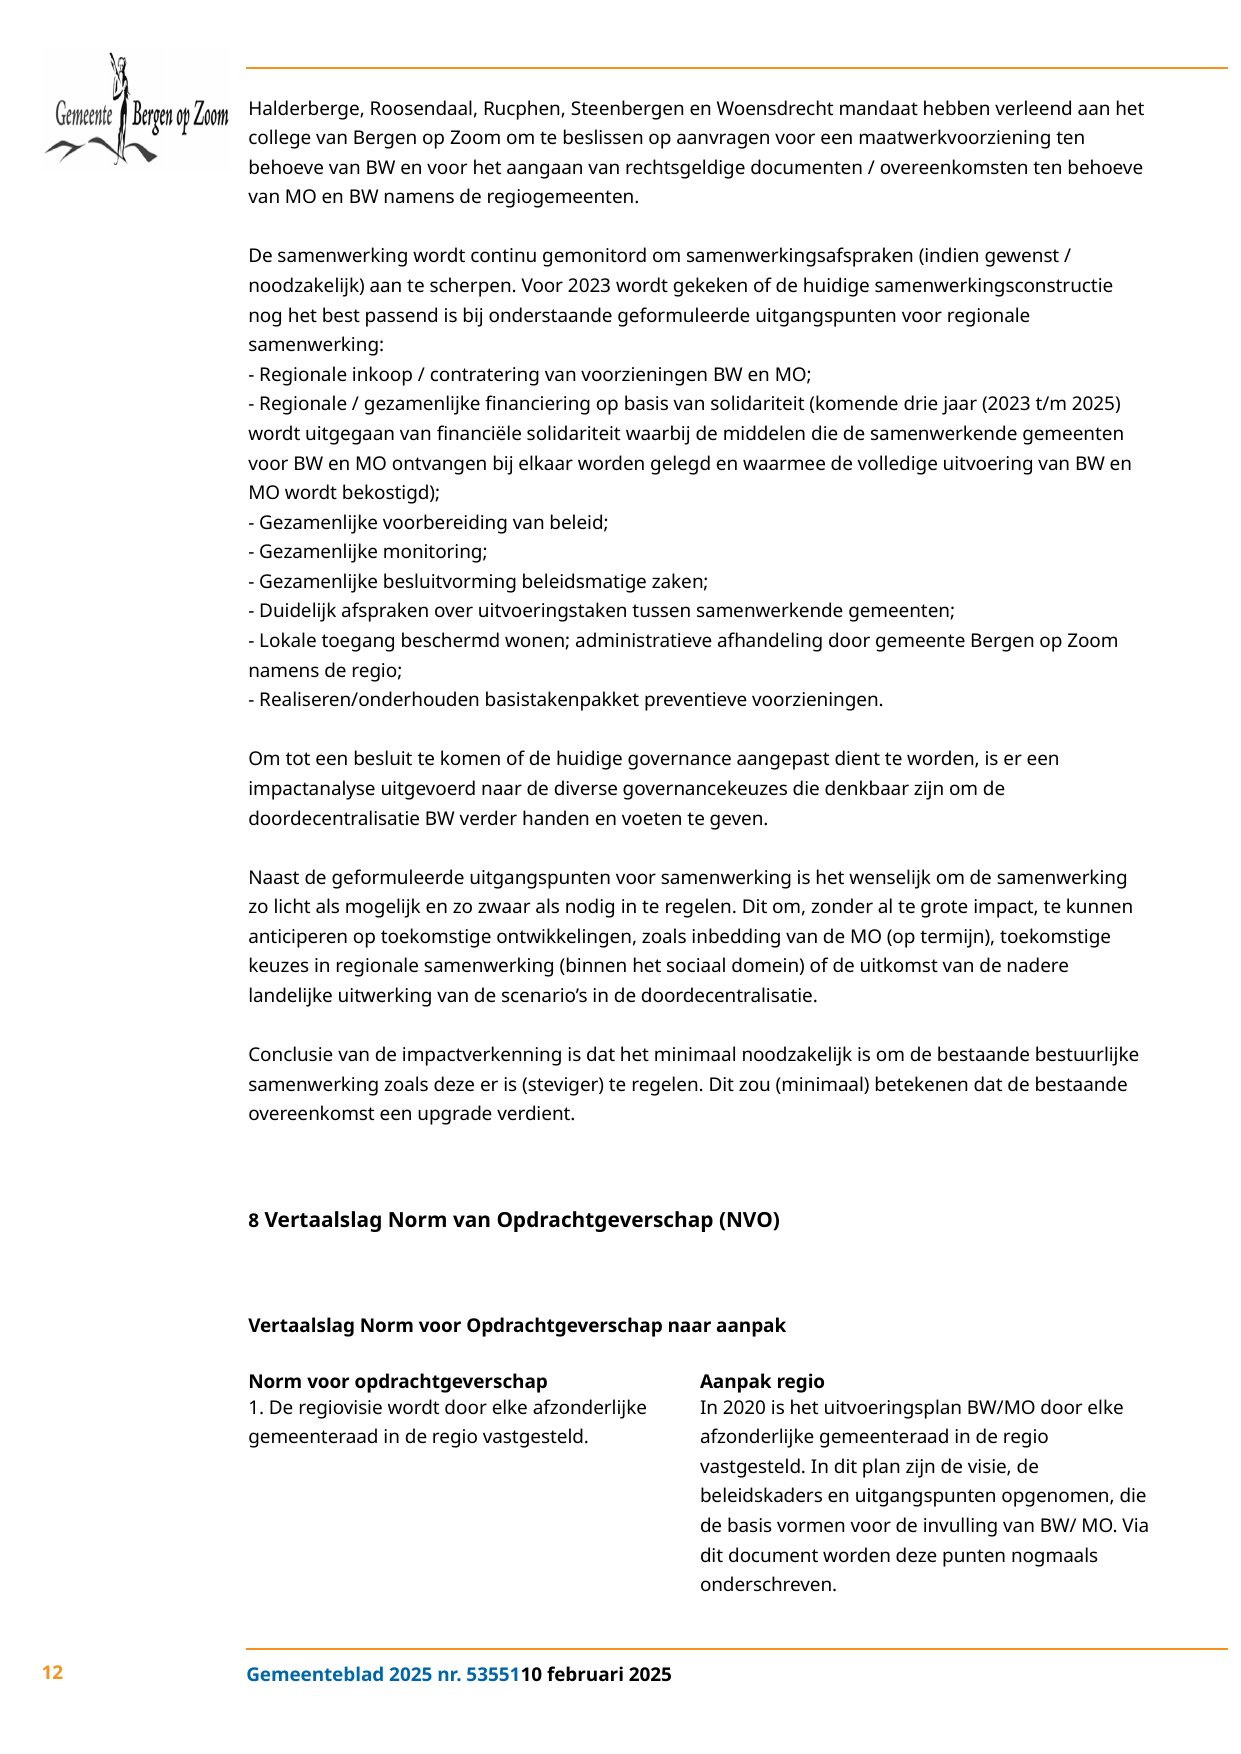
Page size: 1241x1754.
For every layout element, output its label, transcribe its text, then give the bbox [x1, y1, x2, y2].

text De samenwerking wordt continu gemonitord om samenwerkingsafspraken (indien gewenst / noodzakelijk) aan te scherpen. Voor 2023 wordt gekeken of de huidige samenwerkingsconstructie nog het best passend is bij onderstaande geformuleerde uitgangspunten voor regionale samenwerking: [248, 243, 1152, 357]
table_header Norm voor opdrachtgeverschap [248, 1368, 700, 1394]
text Om tot een besluit te komen of de huidige governance aangepast dient te worden, is er een impactanalyse uitgevoerd naar de diverse governancekeuzes die denkbaar zijn om de doordecentralisatie BW verder handen en voeten te geven. [248, 746, 1152, 831]
text - Regionale inkoop / contratering van voorzieningen BW en MO; [248, 361, 1152, 387]
table_cell In 2020 is het uitvoeringsplan BW/MO door elke afzonderlijke gemeenteraad in de regio vastgesteld. In dit plan zijn de visie, de beleidskaders en uitgangspunten opgenomen, die de basis vormen voor de invulling van BW/ MO. Via dit document worden deze punten nogmaals onderschreven. [700, 1394, 1152, 1597]
table_cell 1. De regiovisie wordt door elke afzonderlijke gemeenteraad in de regio vastgesteld. [248, 1394, 700, 1597]
text - Gezamenlijke monitoring; [248, 538, 1152, 564]
text - Gezamenlijke besluitvorming beleidsmatige zaken; [248, 568, 1152, 594]
text - Lokale toegang beschermd wonen; administratieve afhandeling door gemeente Bergen op Zoom namens de regio; [248, 627, 1152, 683]
text - Realiseren/onderhouden basistakenpakket preventieve voorzieningen. [248, 686, 1152, 712]
text Halderberge, Roosendaal, Rucphen, Steenbergen en Woensdrecht mandaat hebben verleend aan het college van Bergen op Zoom om te beslissen op aanvragen voor een maatwerkvoorziening ten behoeve van BW en voor het aangaan van rechtsgeldige documenten / overeenkomsten ten behoeve van MO en BW namens de regiogemeenten. [248, 95, 1152, 209]
text Conclusie van de impactverkenning is dat het minimaal noodzakelijk is om de bestaande bestuurlijke samenwerking zoals deze er is (steviger) te regelen. Dit zou (minimaal) betekenen dat de bestaande overeenkomst een upgrade verdient. [248, 1041, 1152, 1126]
picture [41, 47, 231, 172]
table_header Aanpak regio [700, 1368, 1152, 1394]
text Vertaalslag Norm voor Opdrachtgeverschap naar aanpak [248, 1313, 1152, 1338]
text - Regionale / gezamenlijke financiering op basis van solidariteit (komende drie jaar (2023 t/m 2025) wordt uitgegaan van financiële solidariteit waarbij de middelen die de samenwerkende gemeenten voor BW en MO ontvangen bij elkaar worden gelegd en waarmee de volledige uitvoering van BW en MO wordt bekostigd); [248, 391, 1152, 505]
text - Gezamenlijke voorbereiding van beleid; [248, 509, 1152, 535]
text - Duidelijk afspraken over uitvoeringstaken tussen samenwerkende gemeenten; [248, 598, 1152, 623]
text 8 Vertaalslag Norm van Opdrachtgeverschap (NVO) [248, 1205, 1152, 1234]
text Naast de geformuleerde uitgangspunten voor samenwerking is het wenselijk om de samenwerking zo licht als mogelijk en zo zwaar als nodig in te regelen. Dit om, zonder al te grote impact, te kunnen anticiperen op toekomstige ontwikkelingen, zoals inbedding van de MO (op termijn), toekomstige keuzes in regionale samenwerking (binnen het sociaal domein) of de uitkomst van de nadere landelijke uitwerking van de scenario’s in de doordecentralisatie. [248, 864, 1152, 1008]
